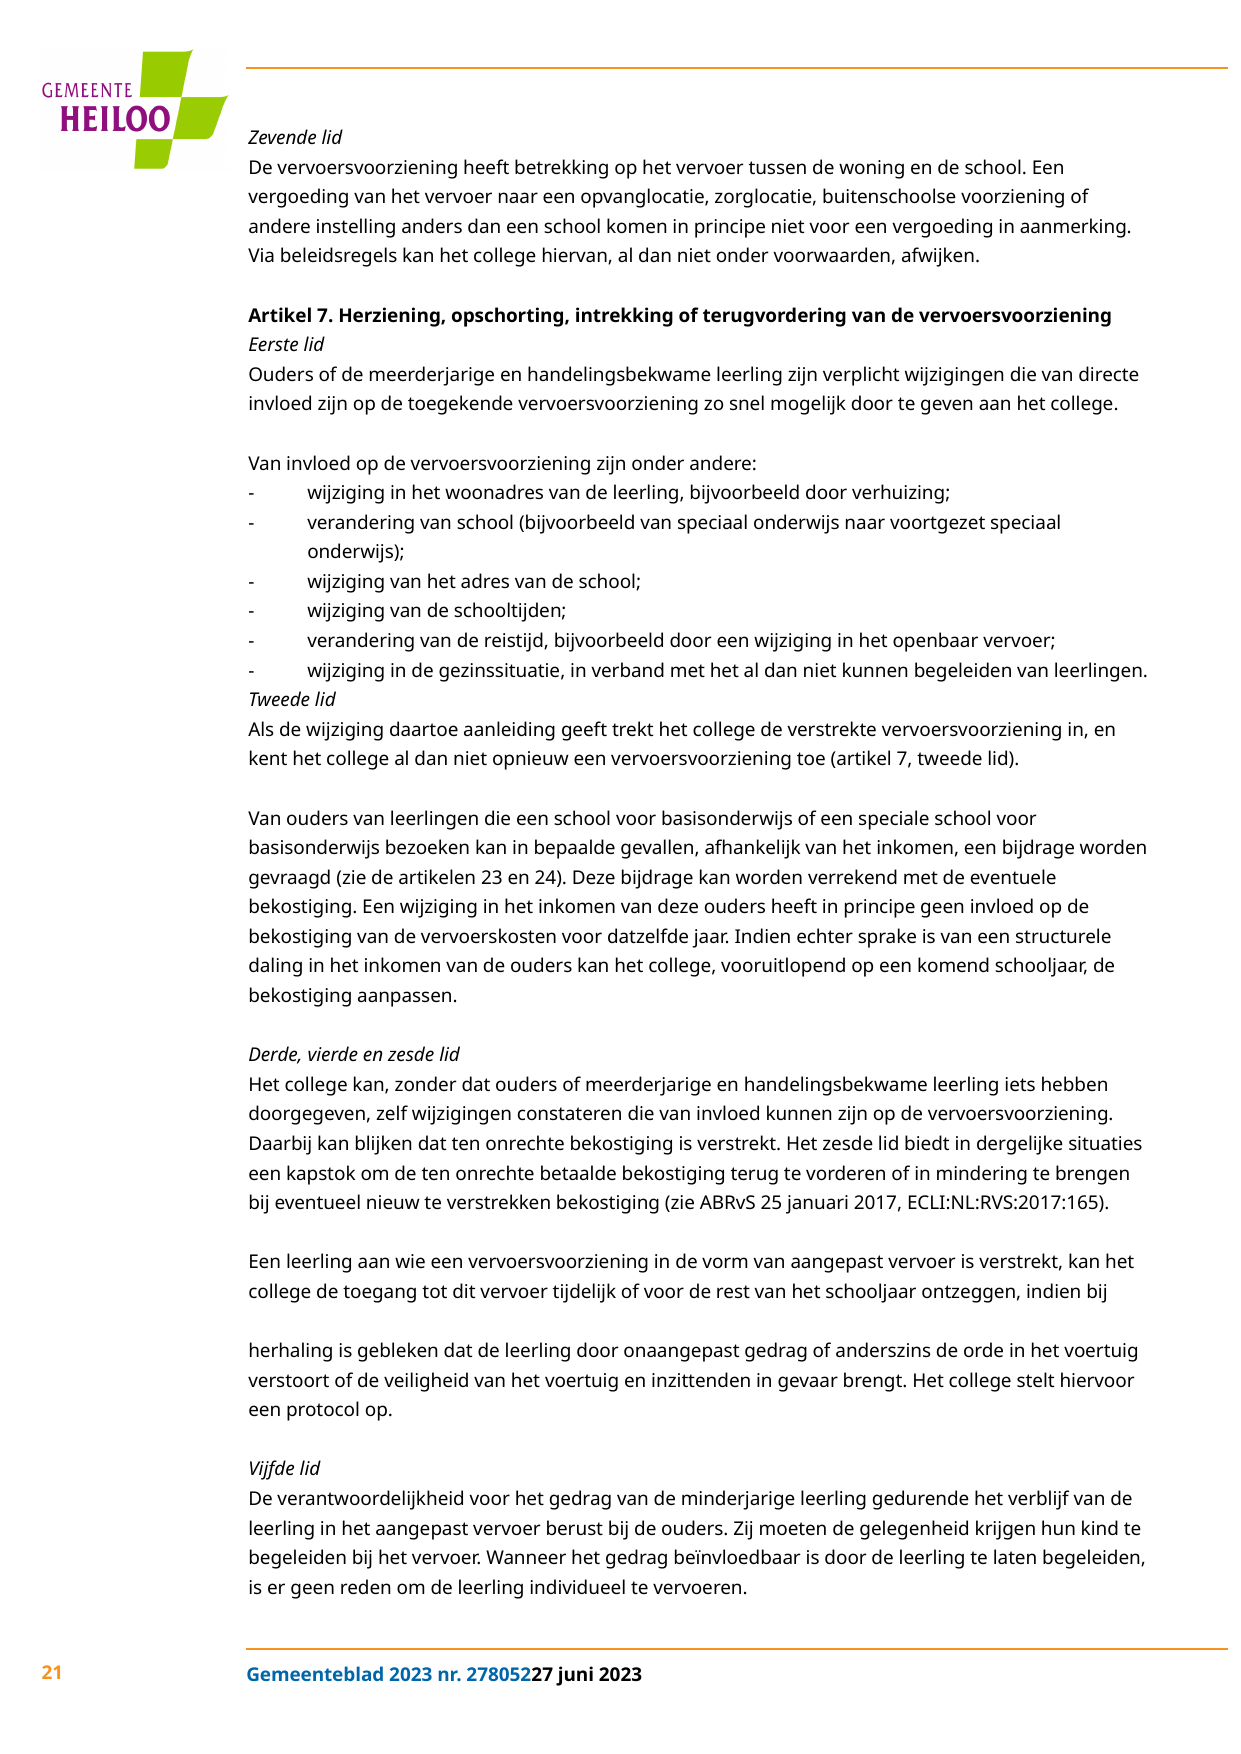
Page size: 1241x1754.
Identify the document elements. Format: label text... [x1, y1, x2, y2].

text Artikel 7. Herziening, opschorting, intrekking of terugvordering van de vervoersvoorziening [248, 302, 1152, 328]
text Van ouders van leerlingen die een school voor basisonderwijs of een speciale school voor basisonderwijs bezoeken kan in bepaalde gevallen, afhankelijk van het inkomen, een bijdrage worden gevraagd (zie de artikelen 23 en 24). Deze bijdrage kan worden verrekend met de eventuele bekostiging. Een wijziging in het inkomen van deze ouders heeft in principe geen invloed op de bekostiging van de vervoerskosten voor datzelfde jaar. Indien echter sprake is van een structurele daling in het inkomen van de ouders kan het college, vooruitlopend op een komend schooljaar, de bekostiging aanpassen. [248, 805, 1152, 1008]
picture [41, 47, 231, 172]
text herhaling is gebleken dat de leerling door onaangepast gedrag of anderszins de orde in het voertuig verstoort of de veiligheid van het voertuig en inzittenden in gevaar brengt. Het college stelt hiervoor een protocol op. [248, 1337, 1152, 1422]
text Vijfde lid [248, 1456, 1152, 1481]
text Als de wijziging daartoe aanleiding geeft trekt het college de verstrekte vervoersvoorziening in, en kent het college al dan niet opnieuw een vervoersvoorziening toe (artikel 7, tweede lid). [248, 716, 1152, 771]
text Ouders of de meerderjarige en handelingsbekwame leerling zijn verplicht wijzigingen die van directe invloed zijn op de toegekende vervoersvoorziening zo snel mogelijk door te geven aan het college. [248, 361, 1152, 416]
list wijziging in de gezinssituatie, in verband met het al dan niet kunnen begeleiden van leerlingen. [248, 657, 1152, 683]
list wijziging van het adres van de school; [248, 568, 1152, 594]
list wijziging in het woonadres van de leerling, bijvoorbeeld door verhuizing; [248, 479, 1152, 505]
text De vervoersvoorziening heeft betrekking op het vervoer tussen de woning en de school. Een vergoeding van het vervoer naar een opvanglocatie, zorglocatie, buitenschoolse voorziening of andere instelling anders dan een school komen in principe niet voor een vergoeding in aanmerking. Via beleidsregels kan het college hiervan, al dan niet onder voorwaarden, afwijken. [248, 154, 1152, 268]
text Een leerling aan wie een vervoersvoorziening in de vorm van aangepast vervoer is verstrekt, kan het college de toegang tot dit vervoer tijdelijk of voor de rest van het schooljaar ontzeggen, indien bij [248, 1248, 1152, 1304]
list verandering van school (bijvoorbeeld van speciaal onderwijs naar voortgezet speciaal onderwijs); [248, 509, 1152, 564]
text Het college kan, zonder dat ouders of meerderjarige en handelingsbekwame leerling iets hebben doorgegeven, zelf wijzigingen constateren die van invloed kunnen zijn op de vervoersvoorziening. Daarbij kan blijken dat ten onrechte bekostiging is verstrekt. Het zesde lid biedt in dergelijke situaties een kapstok om de ten onrechte betaalde bekostiging terug te vorderen of in mindering te brengen bij eventueel nieuw te verstrekken bekostiging (zie ABRvS 25 januari 2017, ECLI:NL:RVS:2017:165). [248, 1071, 1152, 1215]
text De verantwoordelijkheid voor het gedrag van de minderjarige leerling gedurende het verblijf van de leerling in het aangepast vervoer berust bij de ouders. Zij moeten de gelegenheid krijgen hun kind te begeleiden bij het vervoer. Wanneer het gedrag beïnvloedbaar is door de leerling te laten begeleiden, is er geen reden om de leerling individueel te vervoeren. [248, 1485, 1152, 1600]
text Tweede lid [248, 686, 1152, 712]
list verandering van de reistijd, bijvoorbeeld door een wijziging in het openbaar vervoer; [248, 627, 1152, 653]
text Zevende lid [248, 124, 1152, 150]
text Eerste lid [248, 331, 1152, 357]
list wijziging van de schooltijden; [248, 598, 1152, 623]
text Van invloed op de vervoersvoorziening zijn onder andere: [248, 450, 1152, 476]
text Derde, vierde en zesde lid [248, 1041, 1152, 1067]
